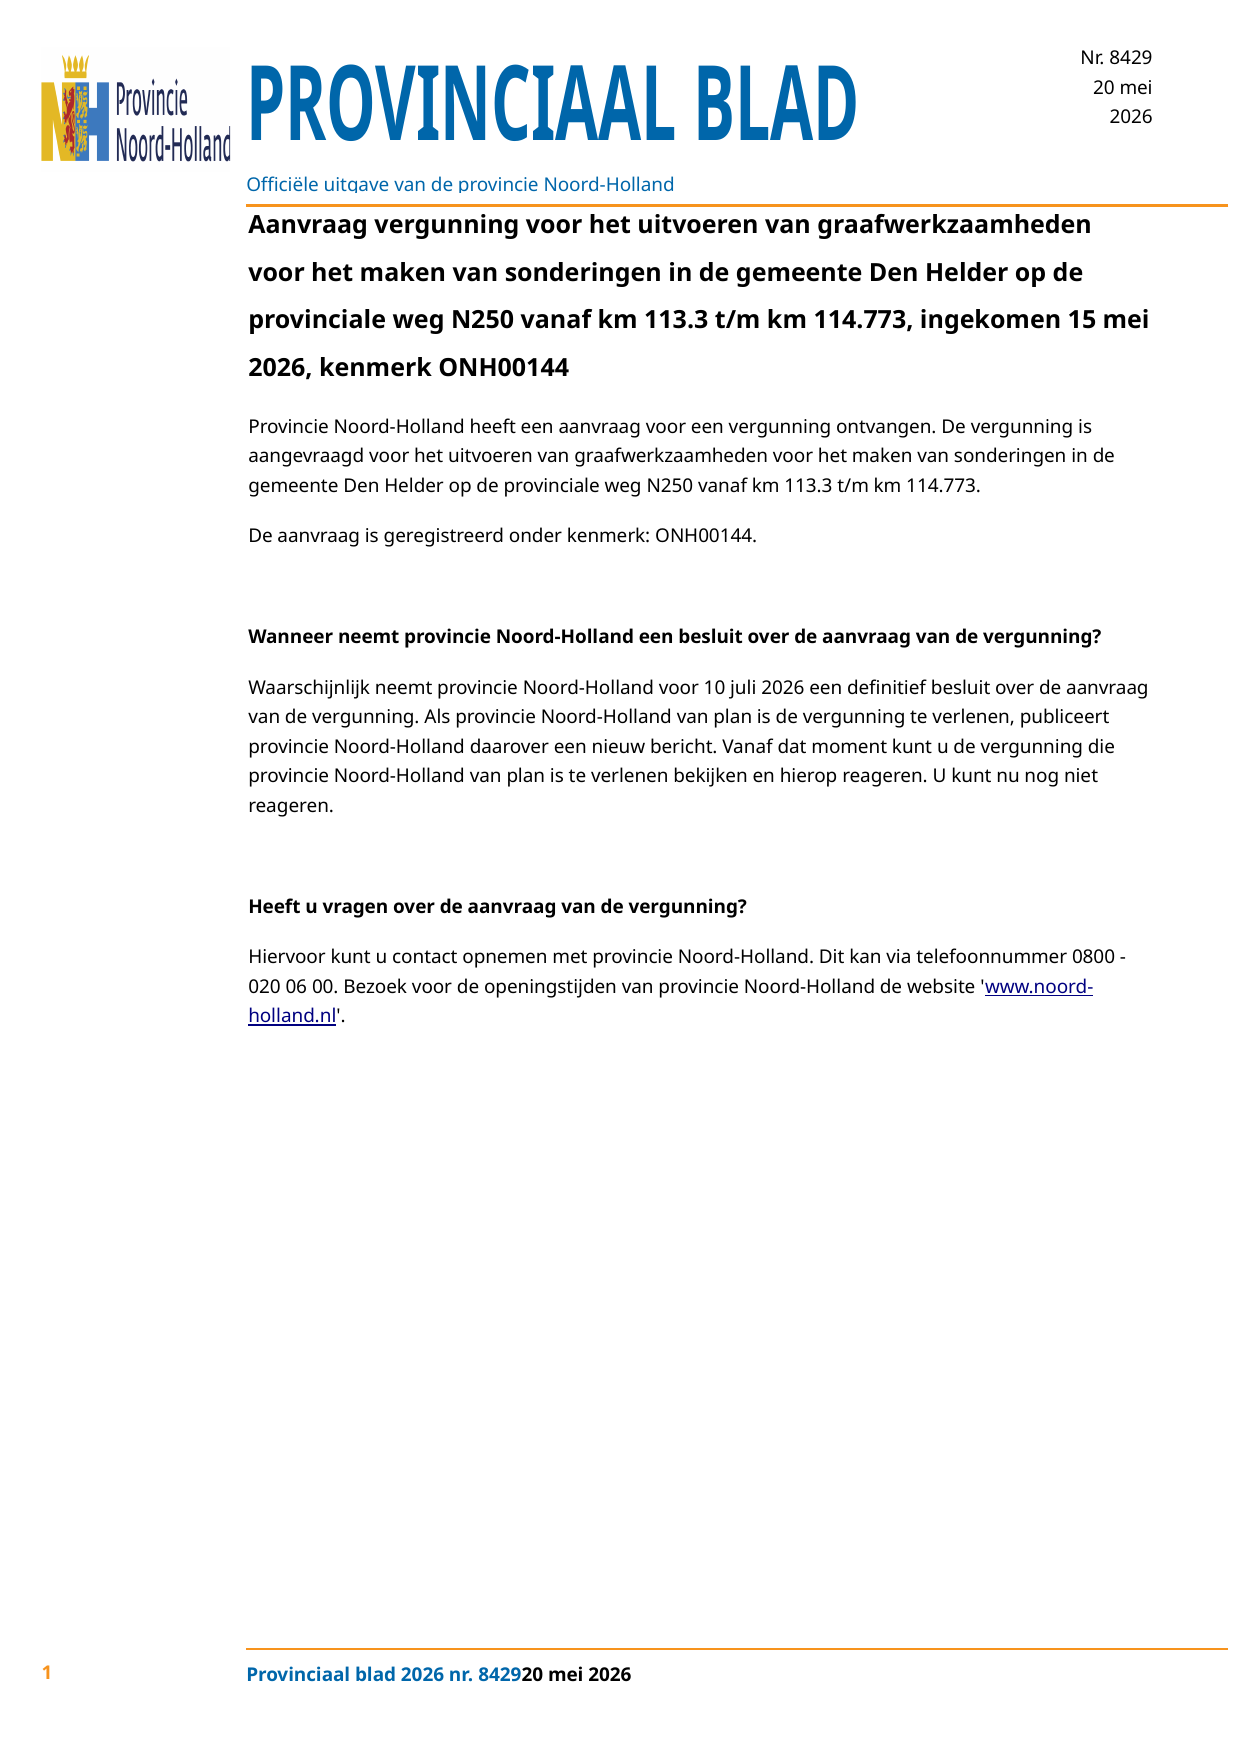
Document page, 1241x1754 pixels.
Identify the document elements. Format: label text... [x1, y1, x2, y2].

text Waarschijnlijk neemt provincie Noord-Holland voor 10 juli 2026 een definitief besluit over de aanvraag van de vergunning. Als provincie Noord-Holland van plan is de vergunning te verlenen, publiceert provincie Noord-Holland daarover een nieuw bericht. Vanaf dat moment kunt u de vergunning die provincie Noord-Holland van plan is te verlenen bekijken en hierop reageren. U kunt nu nog niet reageren. [248, 674, 1152, 818]
text De aanvraag is geregistreerd onder kenmerk: ONH00144. [248, 523, 1152, 548]
text Aanvraag vergunning voor het uitvoeren van graafwerkzaamheden voor het maken van sonderingen in de gemeente Den Helder op de provinciale weg N250 vanaf km 113.3 t/m km 114.773, ingekomen 15 mei 2026, kenmerk ONH00144 [248, 207, 1152, 384]
text Provincie Noord-Holland heeft een aanvraag voor een vergunning ontvangen. De vergunning is aangevraagd voor het uitvoeren van graafwerkzaamheden voor het maken van sonderingen in de gemeente Den Helder op de provinciale weg N250 vanaf km 113.3 t/m km 114.773. [248, 413, 1152, 498]
picture [41, 47, 231, 172]
text Wanneer neemt provincie Noord-Holland een besluit over de aanvraag van de vergunning? [248, 623, 1152, 649]
text Hiervoor kunt u contact opnemen met provincie Noord-Holland. Dit kan via telefoonnummer 0800 - 020 06 00. Bezoek voor de openingstijden van provincie Noord-Holland de website 'www.noord-holland.nl'. [248, 943, 1152, 1028]
text Heeft u vragen over de aanvraag van de vergunning? [248, 893, 1152, 919]
